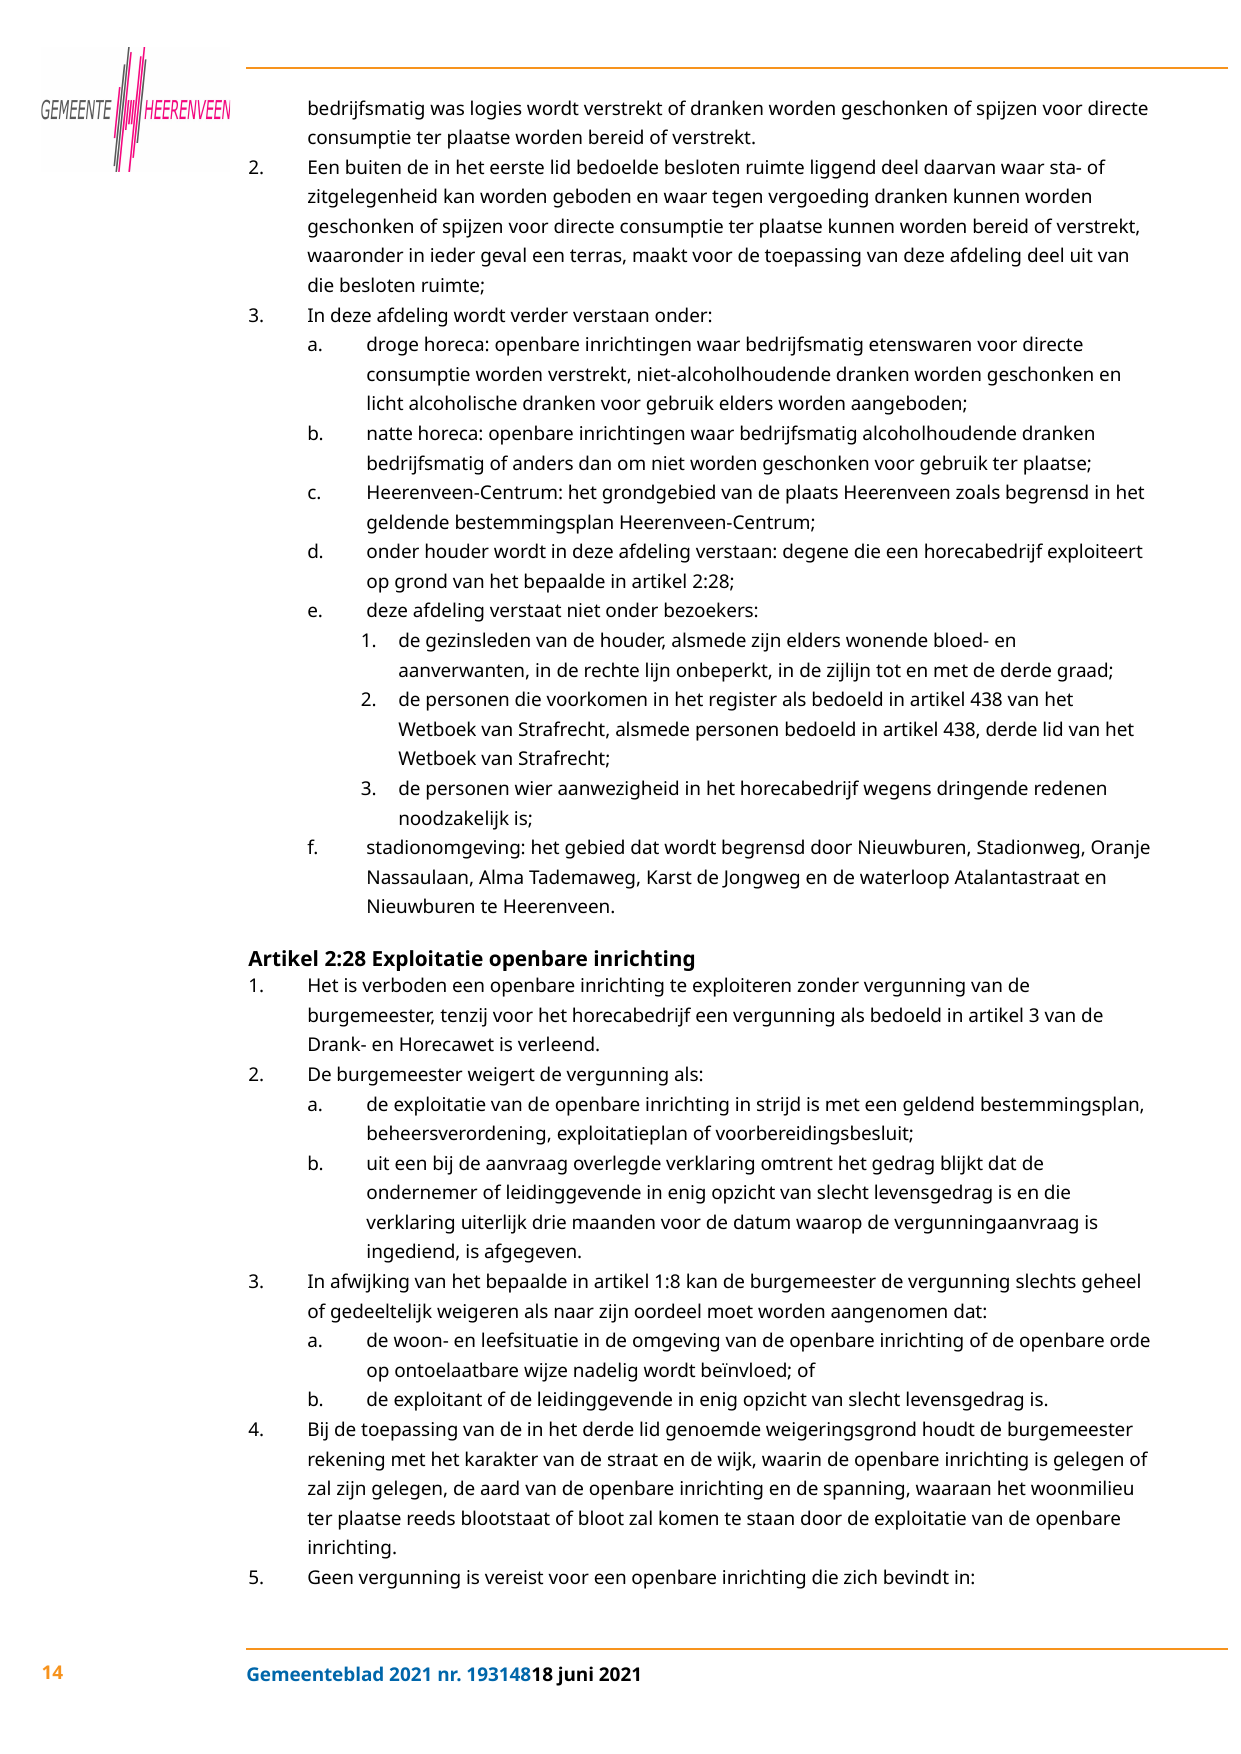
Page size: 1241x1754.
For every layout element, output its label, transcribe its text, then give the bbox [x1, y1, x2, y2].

list Het is verboden een openbare inrichting te exploiteren zonder vergunning van de burgemeester, tenzij voor het horecabedrijf een vergunning als bedoeld in artikel 3 van de Drank- en Horecawet is verleend. [248, 972, 1152, 1057]
list de personen die voorkomen in het register als bedoeld in artikel 438 van het Wetboek van Strafrecht, alsmede personen bedoeld in artikel 438, derde lid van het Wetboek van Strafrecht; [361, 686, 1152, 771]
list In deze afdeling wordt verder verstaan onder: [248, 302, 1152, 328]
list Heerenveen-Centrum: het grondgebied van de plaats Heerenveen zoals begrensd in het geldende bestemmingsplan Heerenveen-Centrum; [307, 479, 1152, 535]
list de personen wier aanwezigheid in het horecabedrijf wegens dringende redenen noodzakelijk is; [361, 775, 1152, 831]
text Artikel 2:28 Exploitatie openbare inrichting [248, 944, 1152, 972]
picture [41, 47, 231, 172]
list de gezinsleden van de houder, alsmede zijn elders wonende bloed- en aanverwanten, in de rechte lijn onbeperkt, in de zijlijn tot en met de derde graad; [361, 627, 1152, 683]
list Een buiten de in het eerste lid bedoelde besloten ruimte liggend deel daarvan waar sta- of zitgelegenheid kan worden geboden en waar tegen vergoeding dranken kunnen worden geschonken of spijzen voor directe consumptie ter plaatse kunnen worden bereid of verstrekt, waaronder in ieder geval een terras, maakt voor de toepassing van deze afdeling deel uit van die besloten ruimte; [248, 154, 1152, 298]
list deze afdeling verstaat niet onder bezoekers: [307, 598, 1152, 623]
list de woon- en leefsituatie in de omgeving van de openbare inrichting of de openbare orde op ontoelaatbare wijze nadelig wordt beïnvloed; of [307, 1327, 1152, 1383]
list bedrijfsmatig was logies wordt verstrekt of dranken worden geschonken of spijzen voor directe consumptie ter plaatse worden bereid of verstrekt. [248, 95, 1152, 150]
list onder houder wordt in deze afdeling verstaan: degene die een horecabedrijf exploiteert op grond van het bepaalde in artikel 2:28; [307, 538, 1152, 594]
list In afwijking van het bepaalde in artikel 1:8 kan de burgemeester de vergunning slechts geheel of gedeeltelijk weigeren als naar zijn oordeel moet worden aangenomen dat: [248, 1268, 1152, 1323]
list de exploitatie van de openbare inrichting in strijd is met een geldend bestemmingsplan, beheersverordening, exploitatieplan of voorbereidingsbesluit; [307, 1091, 1152, 1146]
list De burgemeester weigert de vergunning als: [248, 1061, 1152, 1087]
list uit een bij de aanvraag overlegde verklaring omtrent het gedrag blijkt dat de ondernemer of leidinggevende in enig opzicht van slecht levensgedrag is en die verklaring uiterlijk drie maanden voor de datum waarop de vergunningaanvraag is ingediend, is afgegeven. [307, 1150, 1152, 1264]
list de exploitant of de leidinggevende in enig opzicht van slecht levensgedrag is. [307, 1387, 1152, 1412]
list natte horeca: openbare inrichtingen waar bedrijfsmatig alcoholhoudende dranken bedrijfsmatig of anders dan om niet worden geschonken voor gebruik ter plaatse; [307, 420, 1152, 476]
list stadionomgeving: het gebied dat wordt begrensd door Nieuwburen, Stadionweg, Oranje Nassaulaan, Alma Tademaweg, Karst de Jongweg en de waterloop Atalantastraat en Nieuwburen te Heerenveen. [307, 834, 1152, 919]
list Bij de toepassing van de in het derde lid genoemde weigeringsgrond houdt de burgemeester rekening met het karakter van de straat en de wijk, waarin de openbare inrichting is gelegen of zal zijn gelegen, de aard van de openbare inrichting en de spanning, waaraan het woonmilieu ter plaatse reeds blootstaat of bloot zal komen te staan door de exploitatie van de openbare inrichting. [248, 1416, 1152, 1560]
list droge horeca: openbare inrichtingen waar bedrijfsmatig etenswaren voor directe consumptie worden verstrekt, niet-alcoholhoudende dranken worden geschonken en licht alcoholische dranken voor gebruik elders worden aangeboden; [307, 331, 1152, 416]
list Geen vergunning is vereist voor een openbare inrichting die zich bevindt in: [248, 1564, 1152, 1590]
